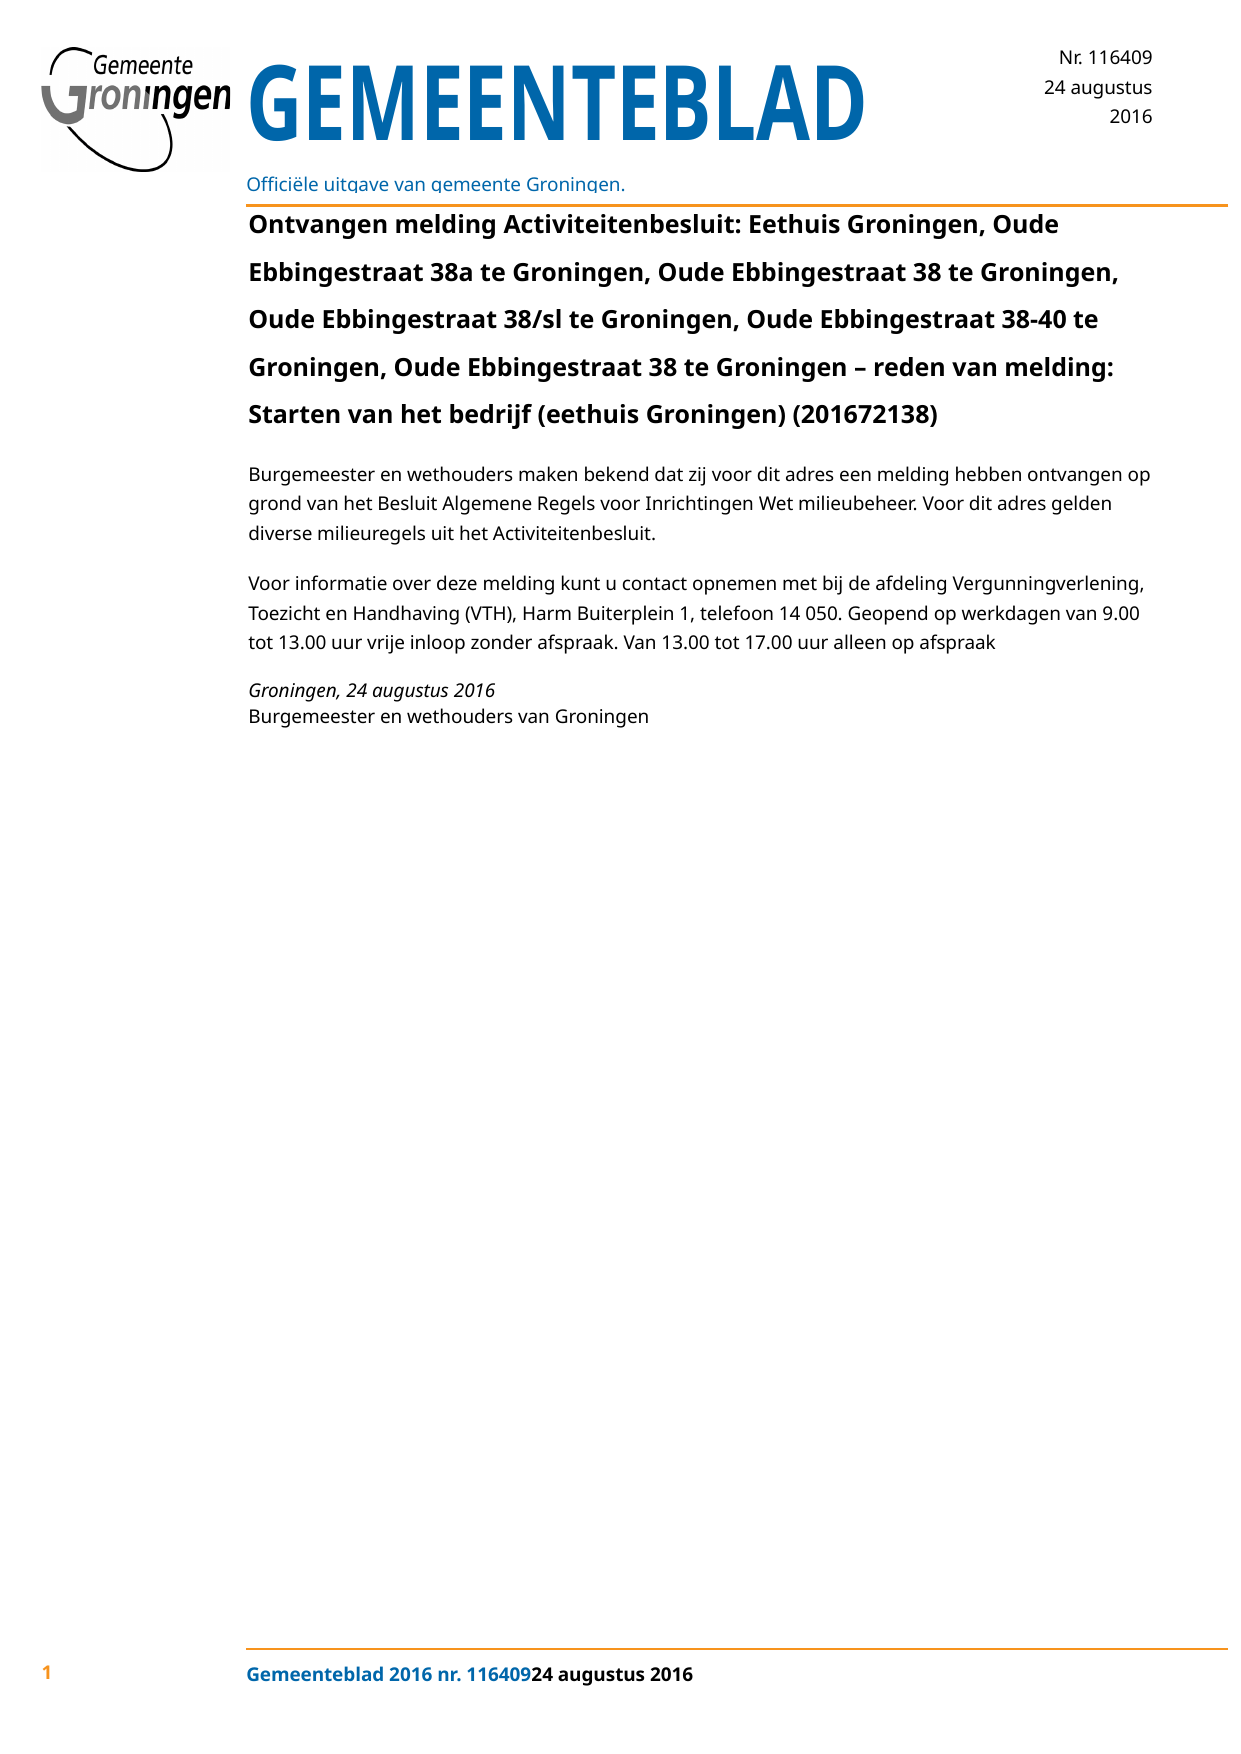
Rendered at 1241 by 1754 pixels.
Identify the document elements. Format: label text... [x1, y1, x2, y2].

picture [41, 47, 231, 172]
text Burgemeester en wethouders maken bekend dat zij voor dit adres een melding hebben ontvangen op grond van het Besluit Algemene Regels voor Inrichtingen Wet milieubeheer. Voor dit adres gelden diverse milieuregels uit het Activiteitenbesluit. [248, 461, 1152, 546]
text Ontvangen melding Activiteitenbesluit: Eethuis Groningen, Oude Ebbingestraat 38a te Groningen, Oude Ebbingestraat 38 te Groningen, Oude Ebbingestraat 38/sl te Groningen, Oude Ebbingestraat 38-40 te Groningen, Oude Ebbingestraat 38 te Groningen – reden van melding: Starten van het bedrijf (eethuis Groningen) (201672138) [248, 207, 1152, 431]
text Voor informatie over deze melding kunt u contact opnemen met bij de afdeling Vergunningverlening, Toezicht en Handhaving (VTH), Harm Buiterplein 1, telefoon 14 050. Geopend op werkdagen van 9.00 tot 13.00 uur vrije inloop zonder afspraak. Van 13.00 tot 17.00 uur alleen op afspraak [248, 570, 1152, 655]
text Groningen, 24 augustus 2016 [248, 677, 1152, 703]
text Burgemeester en wethouders van Groningen [248, 703, 1152, 729]
